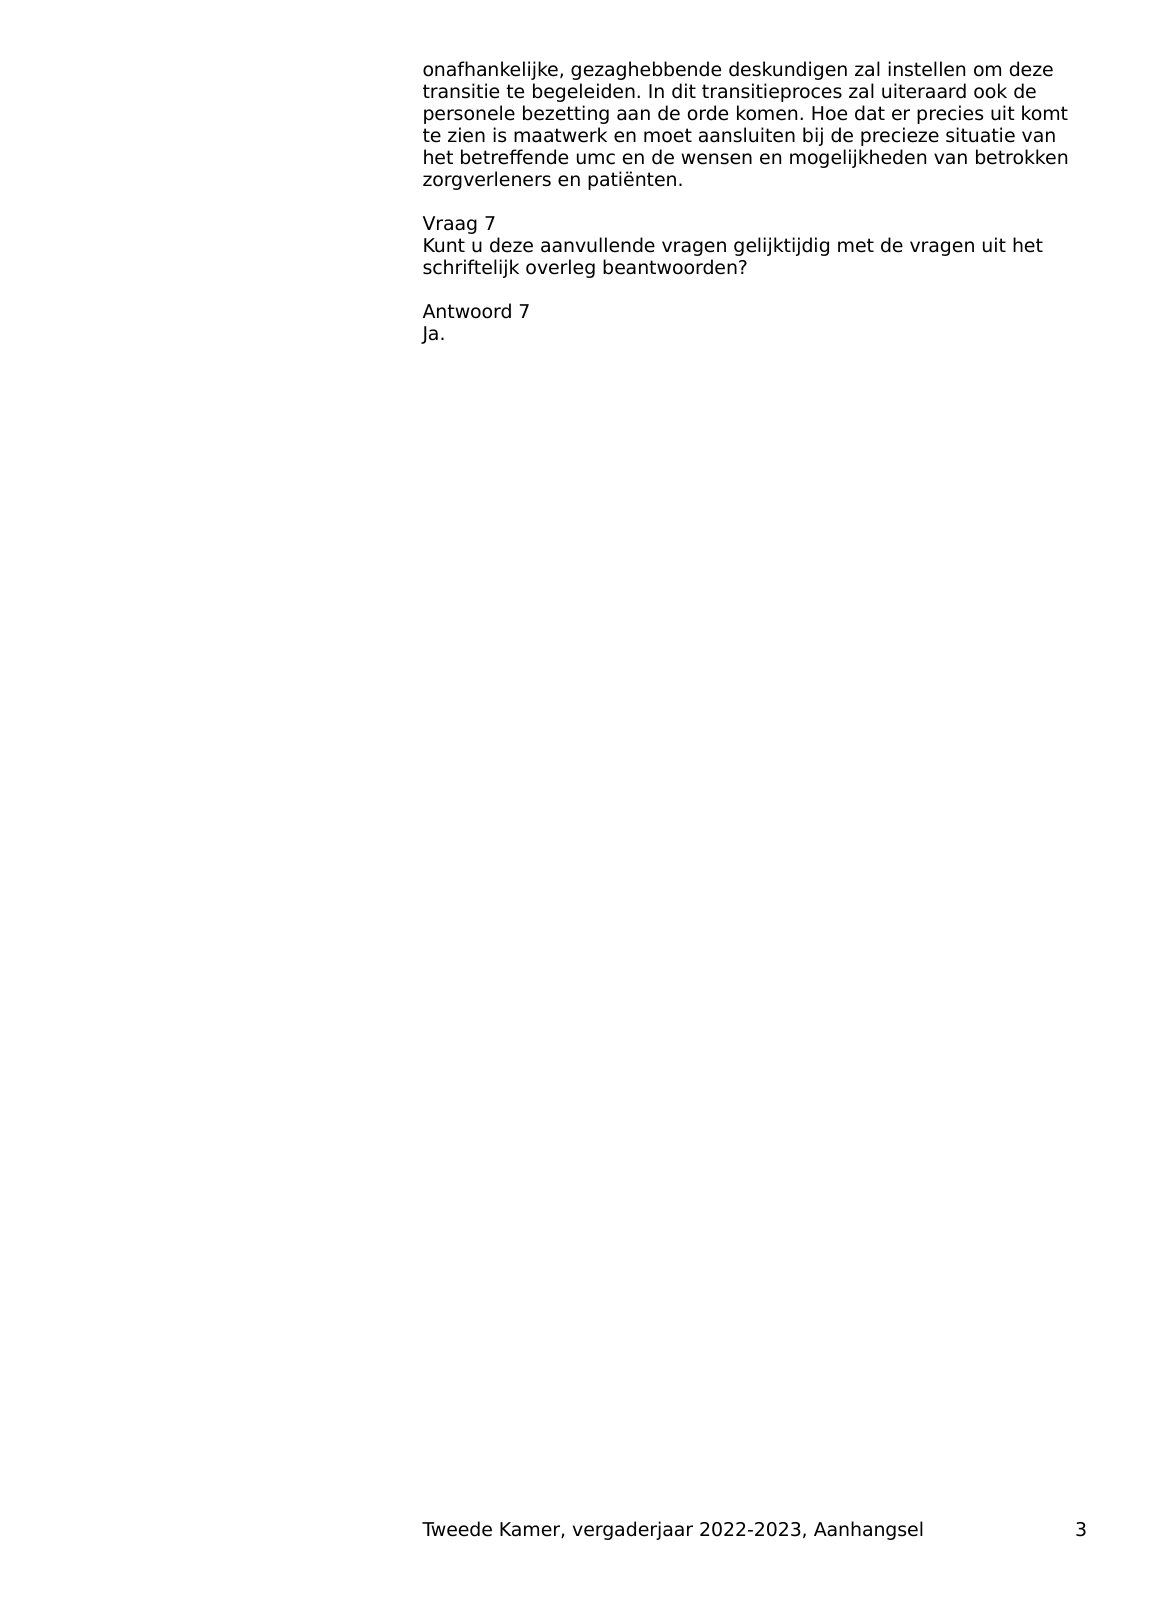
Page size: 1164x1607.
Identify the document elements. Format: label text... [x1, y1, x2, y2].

text Ja. [422, 323, 1087, 345]
text Kunt u deze aanvullende vragen gelijktijdig met de vragen uit het schriftelijk overleg beantwoorden? [422, 235, 1087, 279]
text Antwoord 7 [422, 301, 1087, 323]
text onafhankelijke, gezaghebbende deskundigen zal instellen om deze transitie te begeleiden. In dit transitieproces zal uiteraard ook de personele bezetting aan de orde komen. Hoe dat er precies uit komt te zien is maatwerk en moet aansluiten bij de precieze situatie van het betreffende umc en de wensen en mogelijkheden van betrokken zorgverleners en patiënten. [422, 59, 1087, 191]
text Vraag 7 [422, 213, 1087, 235]
